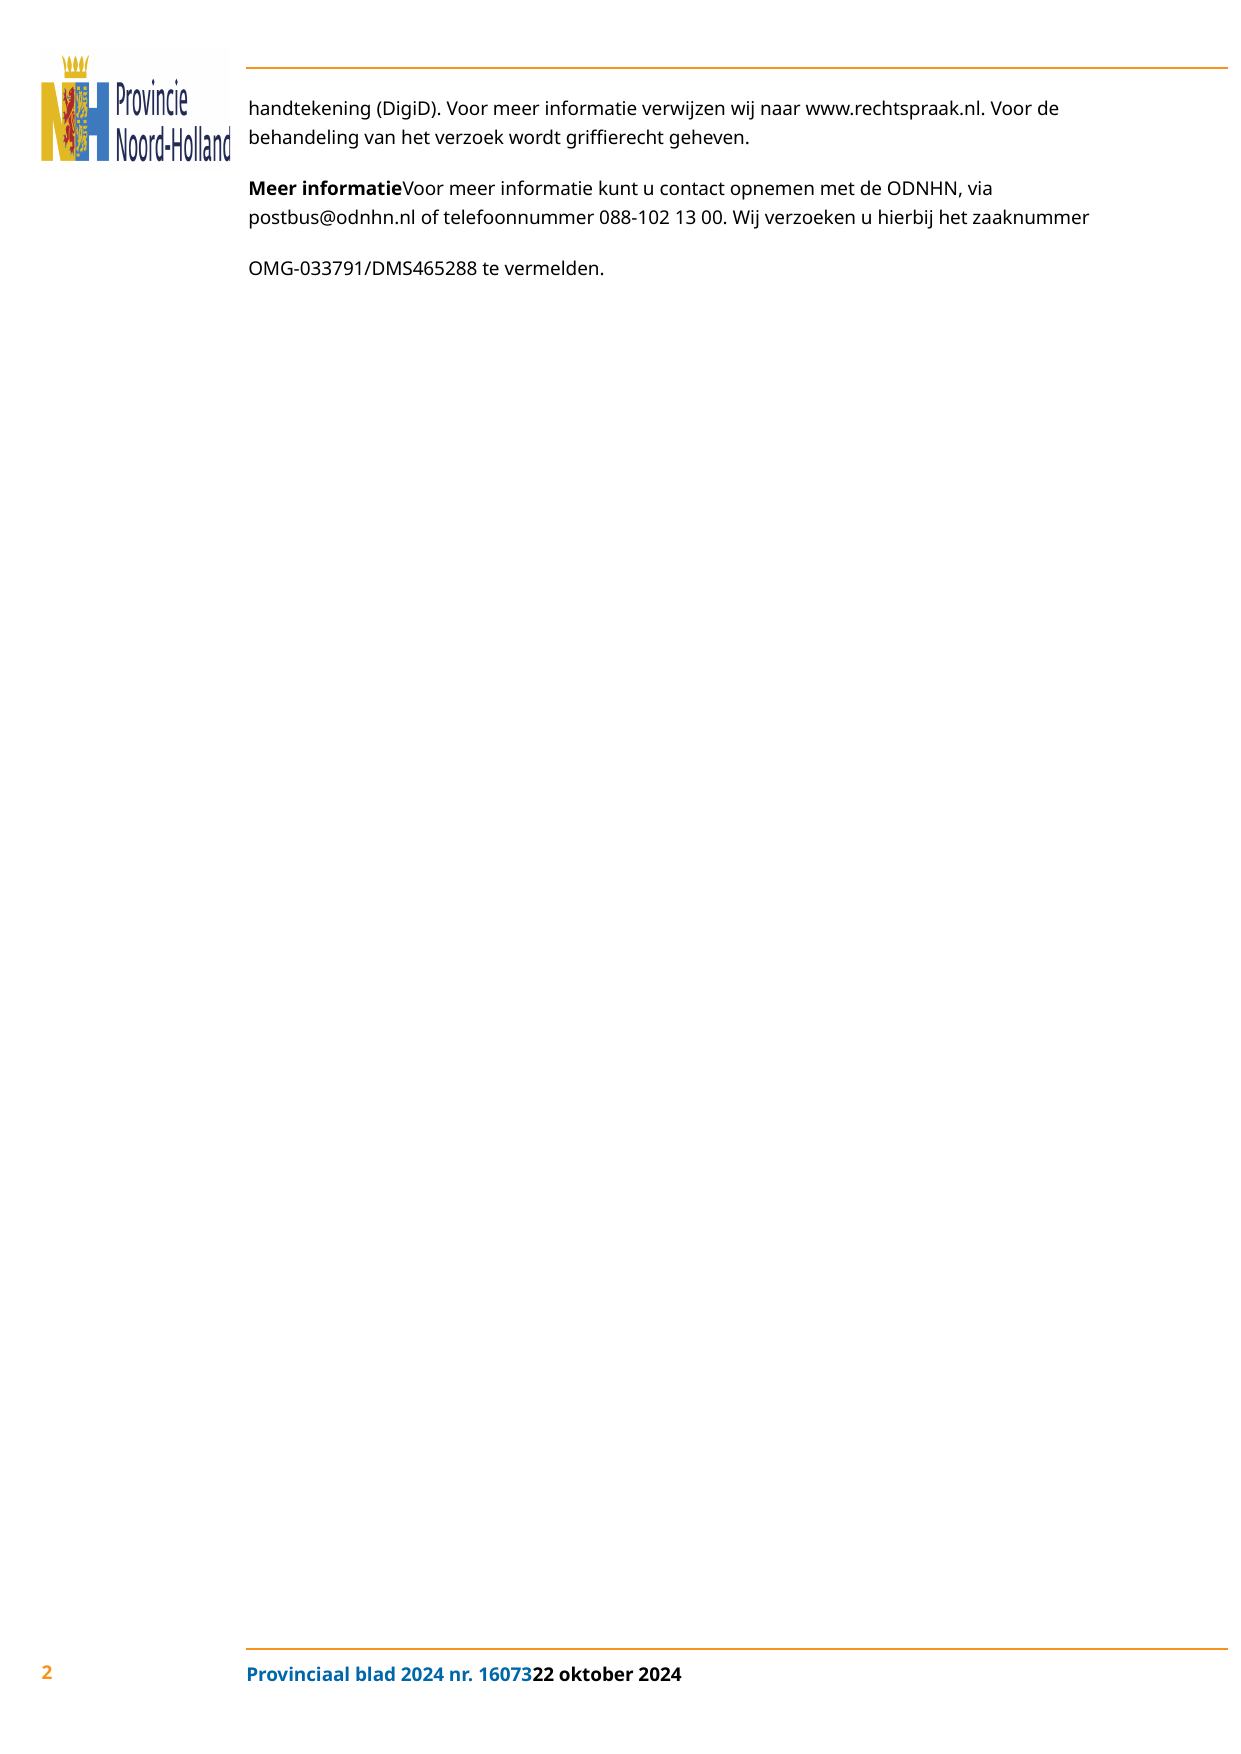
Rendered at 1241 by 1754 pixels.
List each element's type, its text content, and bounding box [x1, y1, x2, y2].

text OMG-033791/DMS465288 te vermelden. [248, 255, 1152, 281]
text Meer informatieVoor meer informatie kunt u contact opnemen met de ODNHN, via postbus@odnhn.nl of telefoonnummer 088-102 13 00. Wij verzoeken u hierbij het zaaknummer [248, 175, 1152, 230]
text handtekening (DigiD). Voor meer informatie verwijzen wij naar www.rechtspraak.nl. Voor de behandeling van het verzoek wordt griffierecht geheven. [248, 95, 1152, 150]
picture [41, 47, 231, 172]
